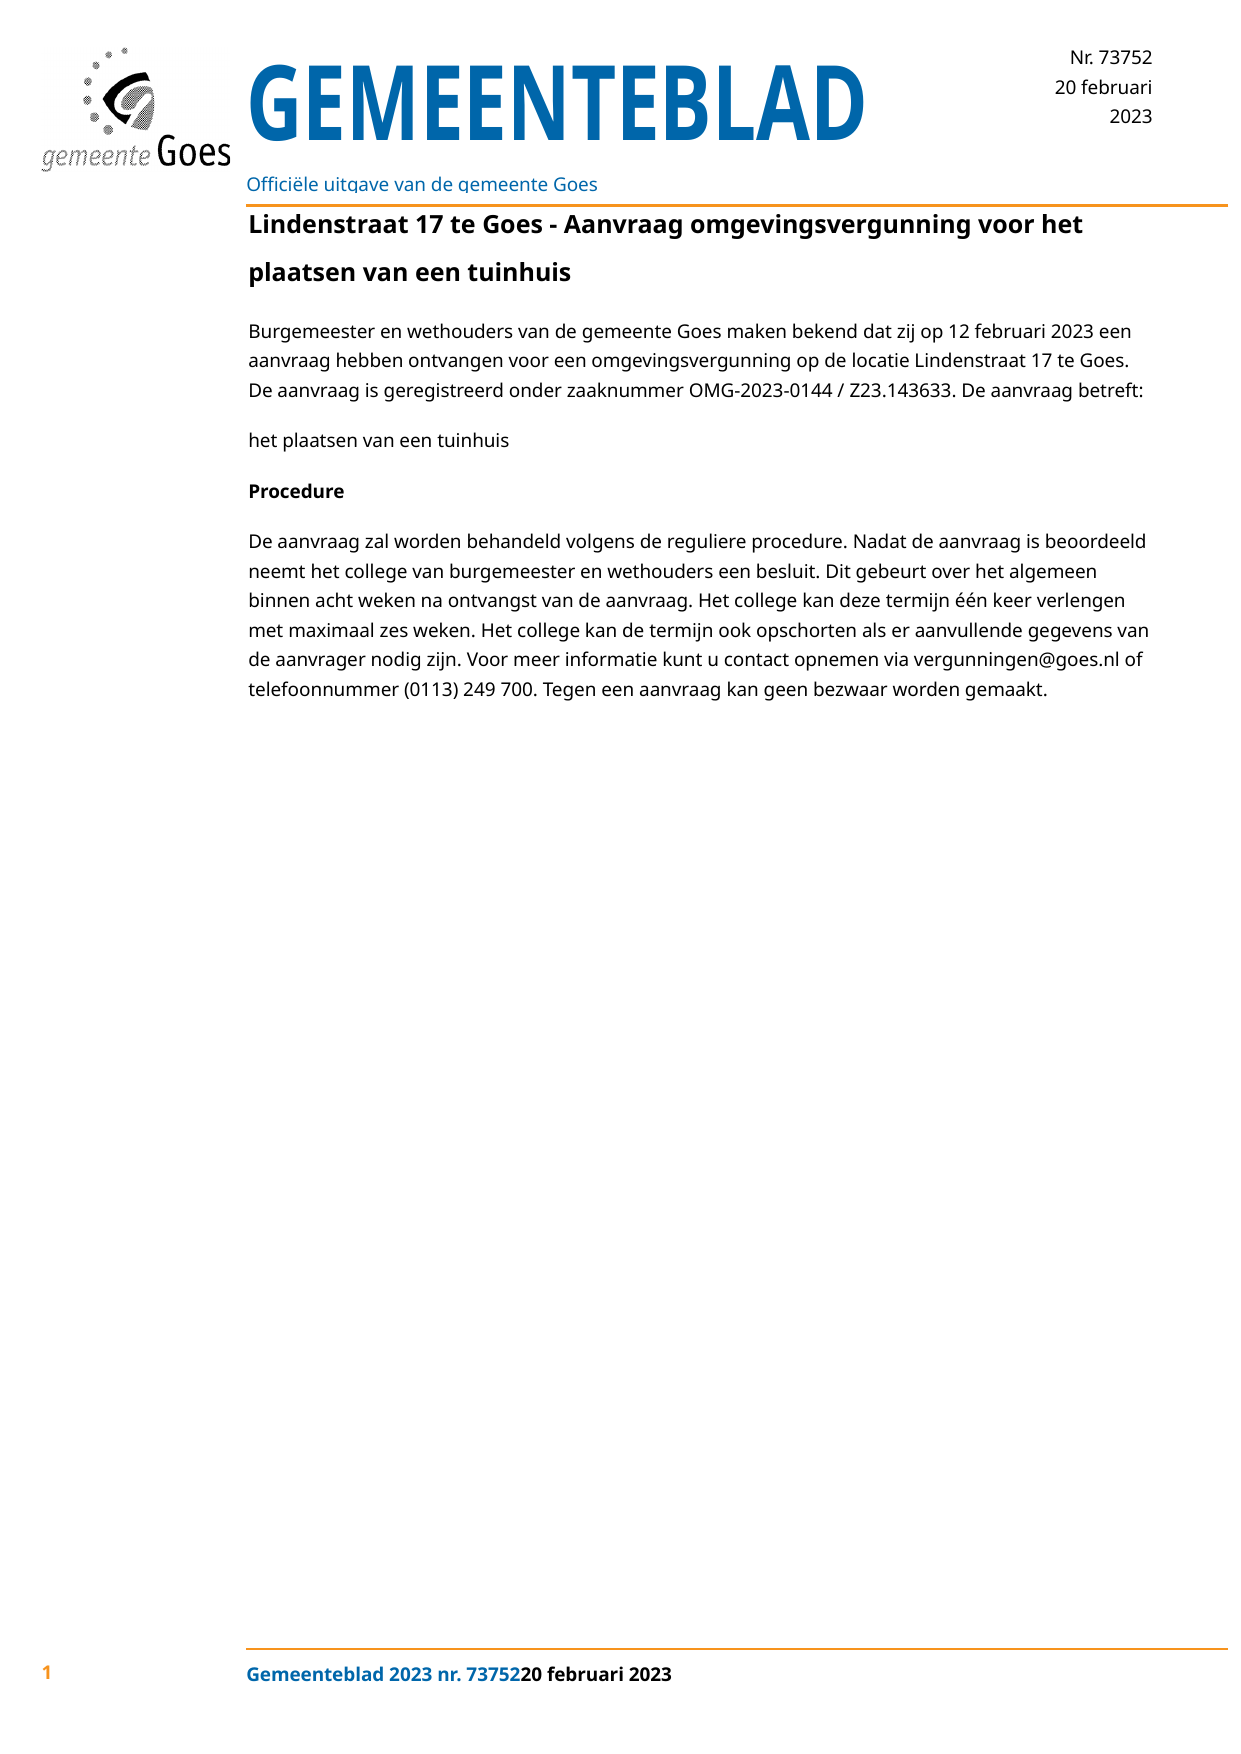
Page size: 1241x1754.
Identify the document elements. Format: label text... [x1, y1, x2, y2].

text Burgemeester en wethouders van de gemeente Goes maken bekend dat zij op 12 februari 2023 een aanvraag hebben ontvangen voor een omgevingsvergunning op de locatie Lindenstraat 17 te Goes. De aanvraag is geregistreerd onder zaaknummer OMG-2023-0144 / Z23.143633. De aanvraag betreft: [248, 318, 1152, 403]
text Lindenstraat 17 te Goes - Aanvraag omgevingsvergunning voor het plaatsen van een tuinhuis [248, 207, 1152, 288]
text het plaatsen van een tuinhuis [248, 427, 1152, 453]
text De aanvraag zal worden behandeld volgens de reguliere procedure. Nadat de aanvraag is beoordeeld neemt het college van burgemeester en wethouders een besluit. Dit gebeurt over het algemeen binnen acht weken na ontvangst van de aanvraag. Het college kan deze termijn één keer verlengen met maximaal zes weken. Het college kan de termijn ook opschorten als er aanvullende gegevens van de aanvrager nodig zijn. Voor meer informatie kunt u contact opnemen via vergunningen@goes.nl of telefoonnummer (0113) 249 700. Tegen een aanvraag kan geen bezwaar worden gemaakt. [248, 528, 1152, 702]
picture [41, 47, 231, 172]
text Procedure [248, 478, 1152, 504]
